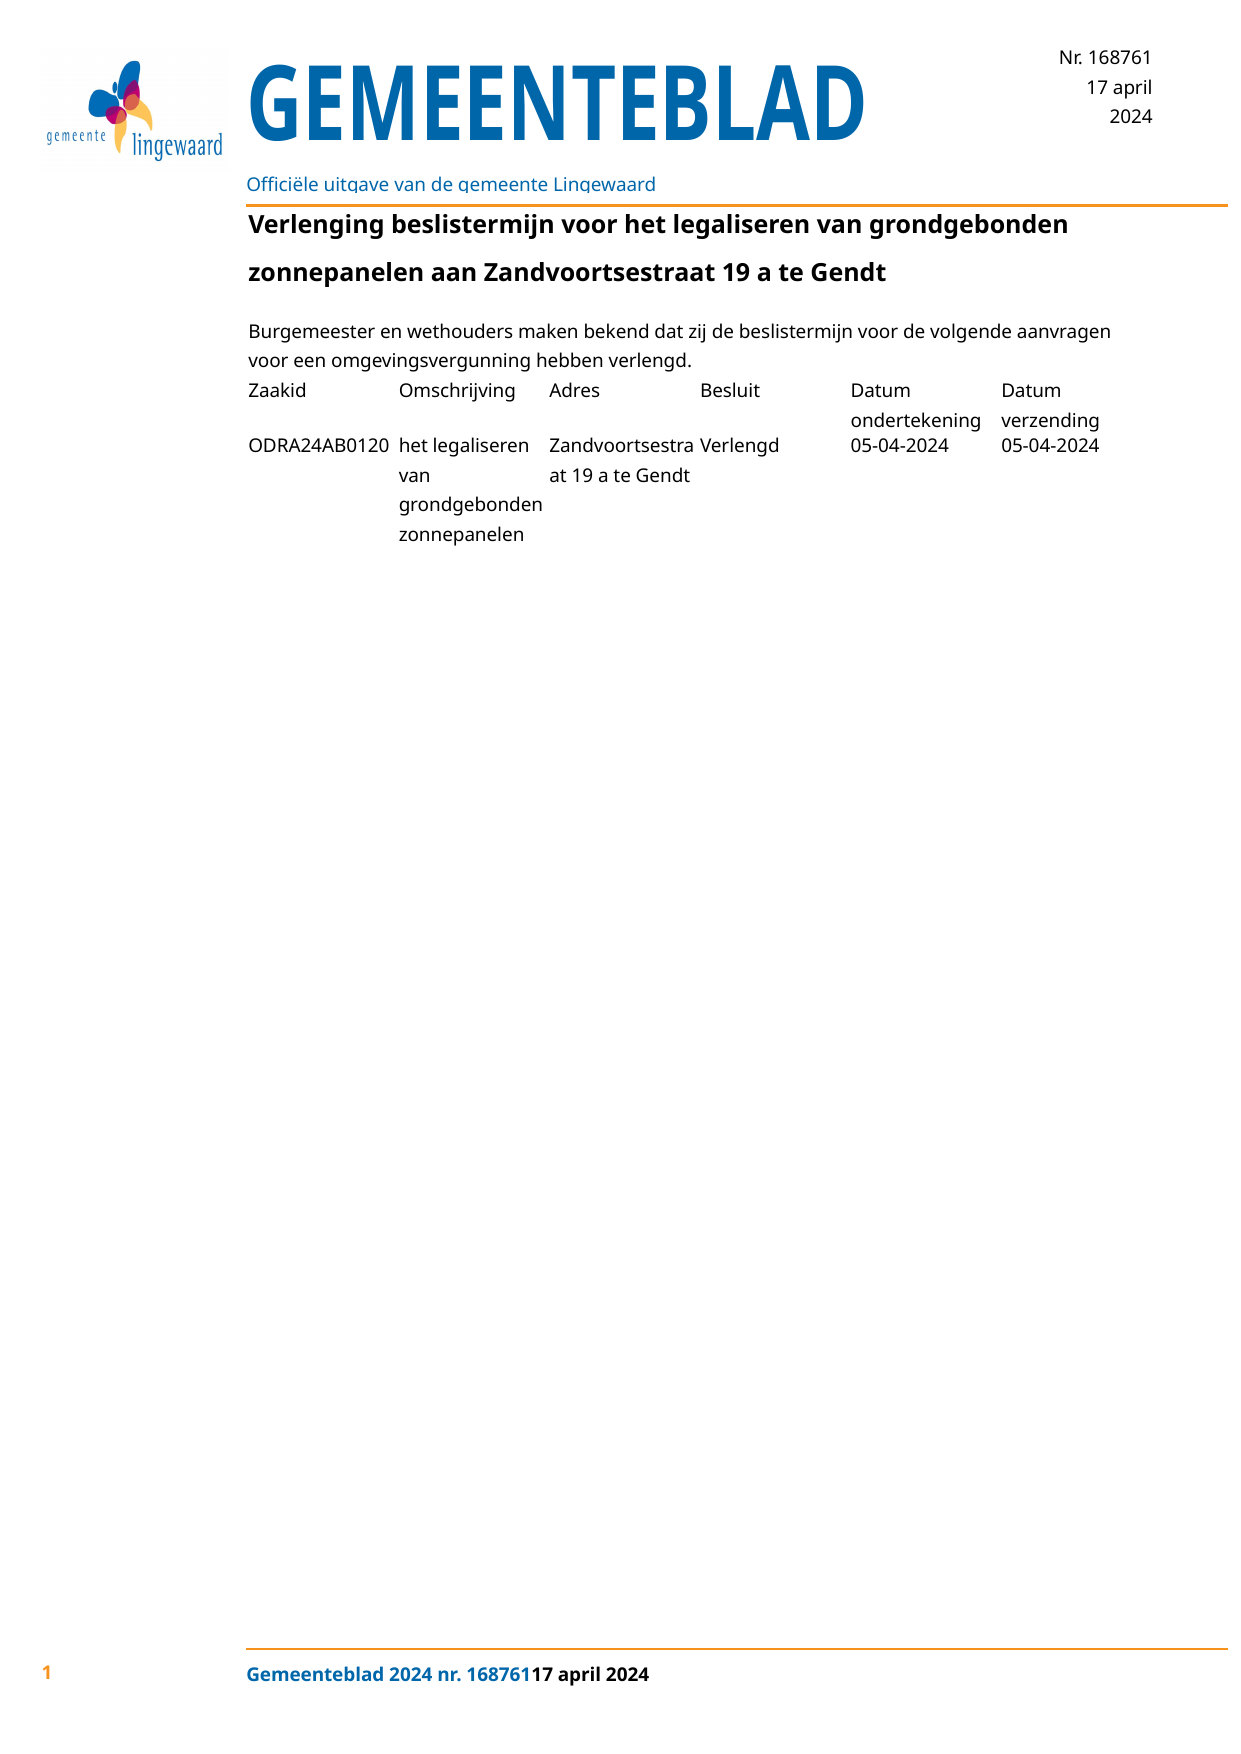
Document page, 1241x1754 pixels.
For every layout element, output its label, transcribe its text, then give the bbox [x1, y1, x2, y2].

picture [41, 47, 231, 172]
text Burgemeester en wethouders maken bekend dat zij de beslistermijn voor de volgende aanvragen voor een omgevingsvergunning hebben verlengd. [248, 318, 1152, 373]
table_cell het legaliseren van grondgebonden zonnepanelen [399, 433, 549, 547]
text Verlenging beslistermijn voor het legaliseren van grondgebonden zonnepanelen aan Zandvoortsestraat 19 a te Gendt [248, 207, 1152, 288]
table_cell ODRA24AB0120 [248, 433, 398, 547]
table_header Datum ondertekening [850, 377, 1001, 432]
table_header Zaakid [248, 377, 398, 432]
table_header Besluit [700, 377, 850, 432]
table_header Adres [549, 377, 700, 432]
table_header Omschrijving [399, 377, 549, 432]
table_cell 05-04-2024 [1001, 433, 1152, 547]
table_header Datum verzending [1001, 377, 1152, 432]
table_cell Zandvoortsestraat 19 a te Gendt [549, 433, 700, 547]
table_cell 05-04-2024 [850, 433, 1001, 547]
table_cell Verlengd [700, 433, 850, 547]
